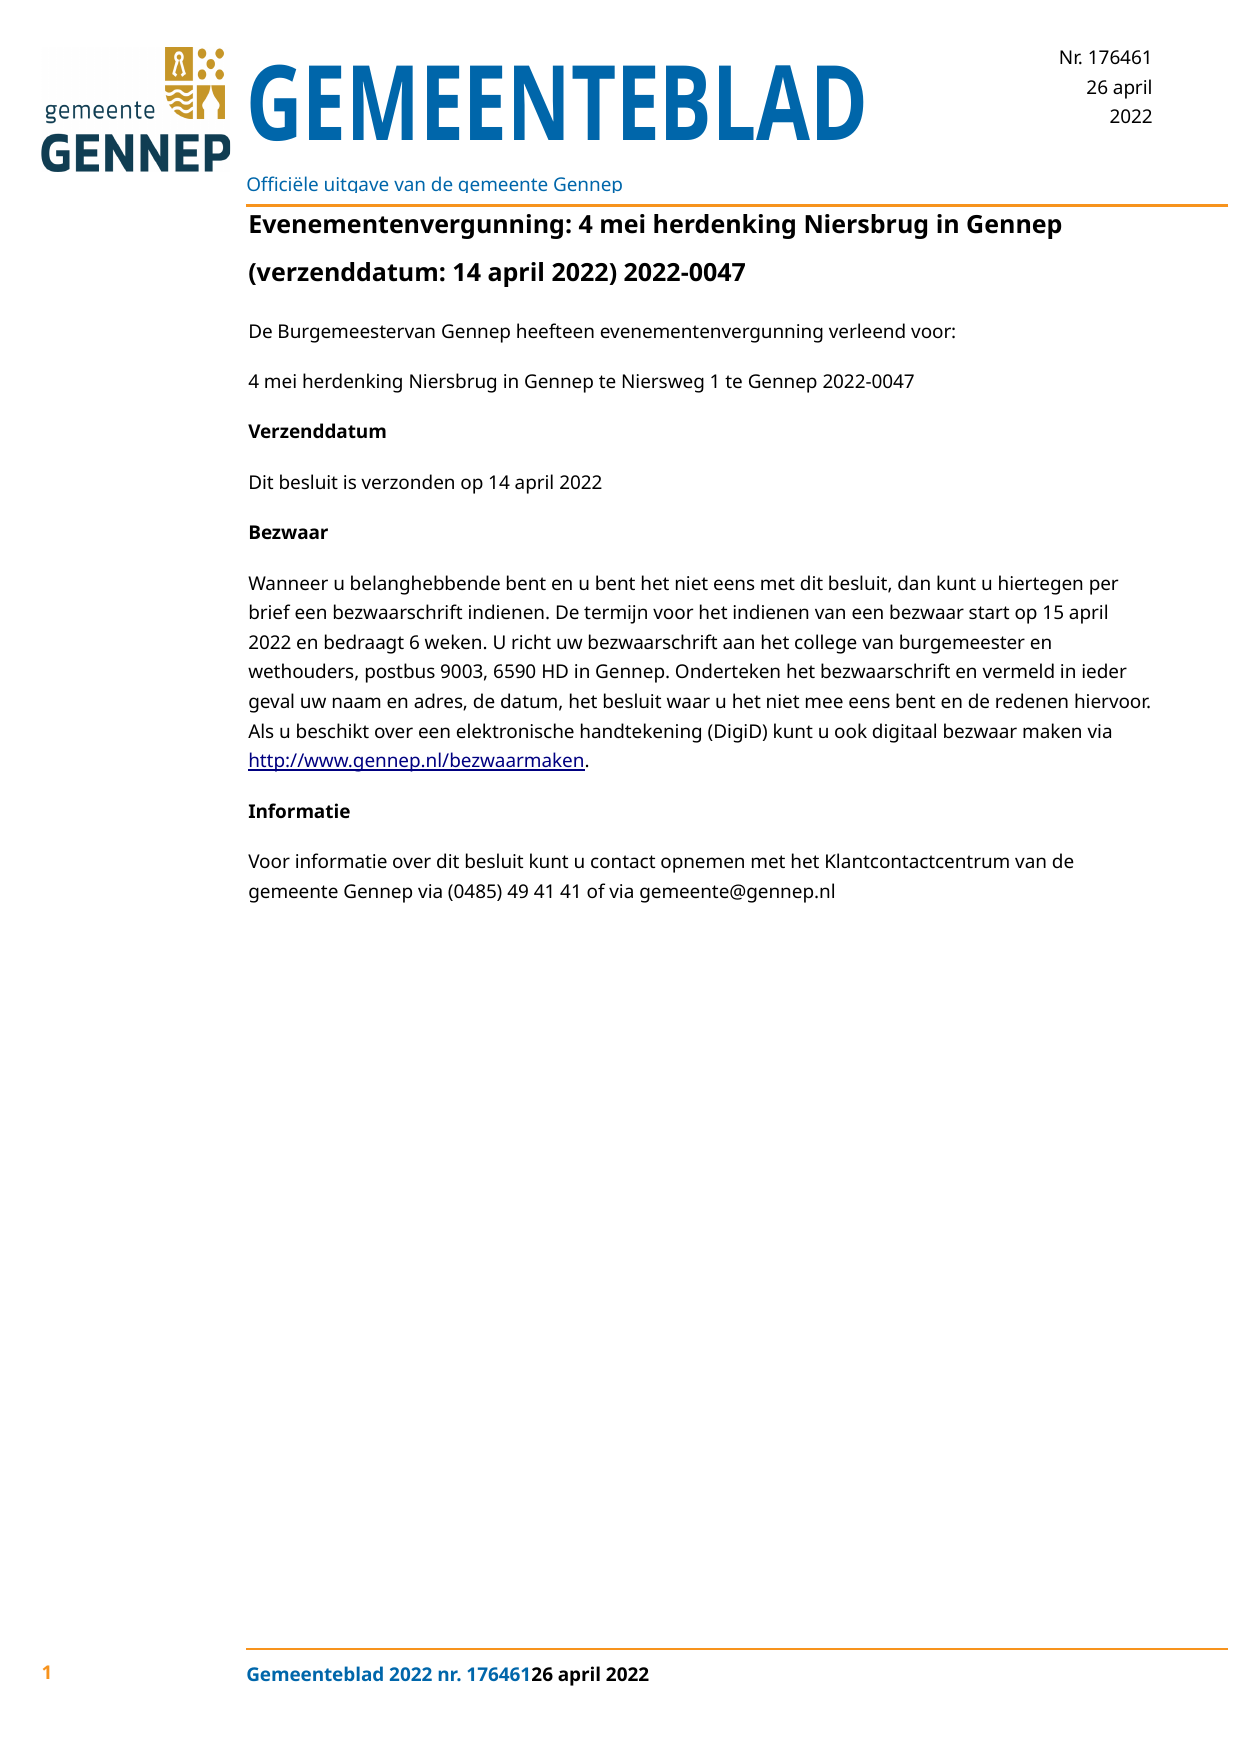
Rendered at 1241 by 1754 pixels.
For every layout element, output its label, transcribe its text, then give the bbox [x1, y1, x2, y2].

text 4 mei herdenking Niersbrug in Gennep te Niersweg 1 te Gennep 2022-0047 [248, 368, 1152, 394]
text Voor informatie over dit besluit kunt u contact opnemen met het Klantcontactcentrum van de gemeente Gennep via (0485) 49 41 41 of via gemeente@gennep.nl [248, 848, 1152, 904]
text Wanneer u belanghebbende bent en u bent het niet eens met dit besluit, dan kunt u hiertegen per brief een bezwaarschrift indienen. De termijn voor het indienen van een bezwaar start op 15 april 2022 en bedraagt 6 weken. U richt uw bezwaarschrift aan het college van burgemeester en wethouders, postbus 9003, 6590 HD in Gennep. Onderteken het bezwaarschrift en vermeld in ieder geval uw naam en adres, de datum, het besluit waar u het niet mee eens bent en de redenen hiervoor. Als u beschikt over een elektronische handtekening (DigiD) kunt u ook digitaal bezwaar maken via http://www.gennep.nl/bezwaarmaken. [248, 570, 1152, 773]
text Verzenddatum [248, 419, 1152, 444]
text Informatie [248, 798, 1152, 824]
text Dit besluit is verzonden op 14 april 2022 [248, 469, 1152, 495]
text Evenementenvergunning: 4 mei herdenking Niersbrug in Gennep (verzenddatum: 14 april 2022) 2022-0047 [248, 207, 1152, 288]
text Bezwaar [248, 519, 1152, 545]
picture [41, 47, 231, 172]
text De Burgemeestervan Gennep heefteen evenementenvergunning verleend voor: [248, 318, 1152, 344]
